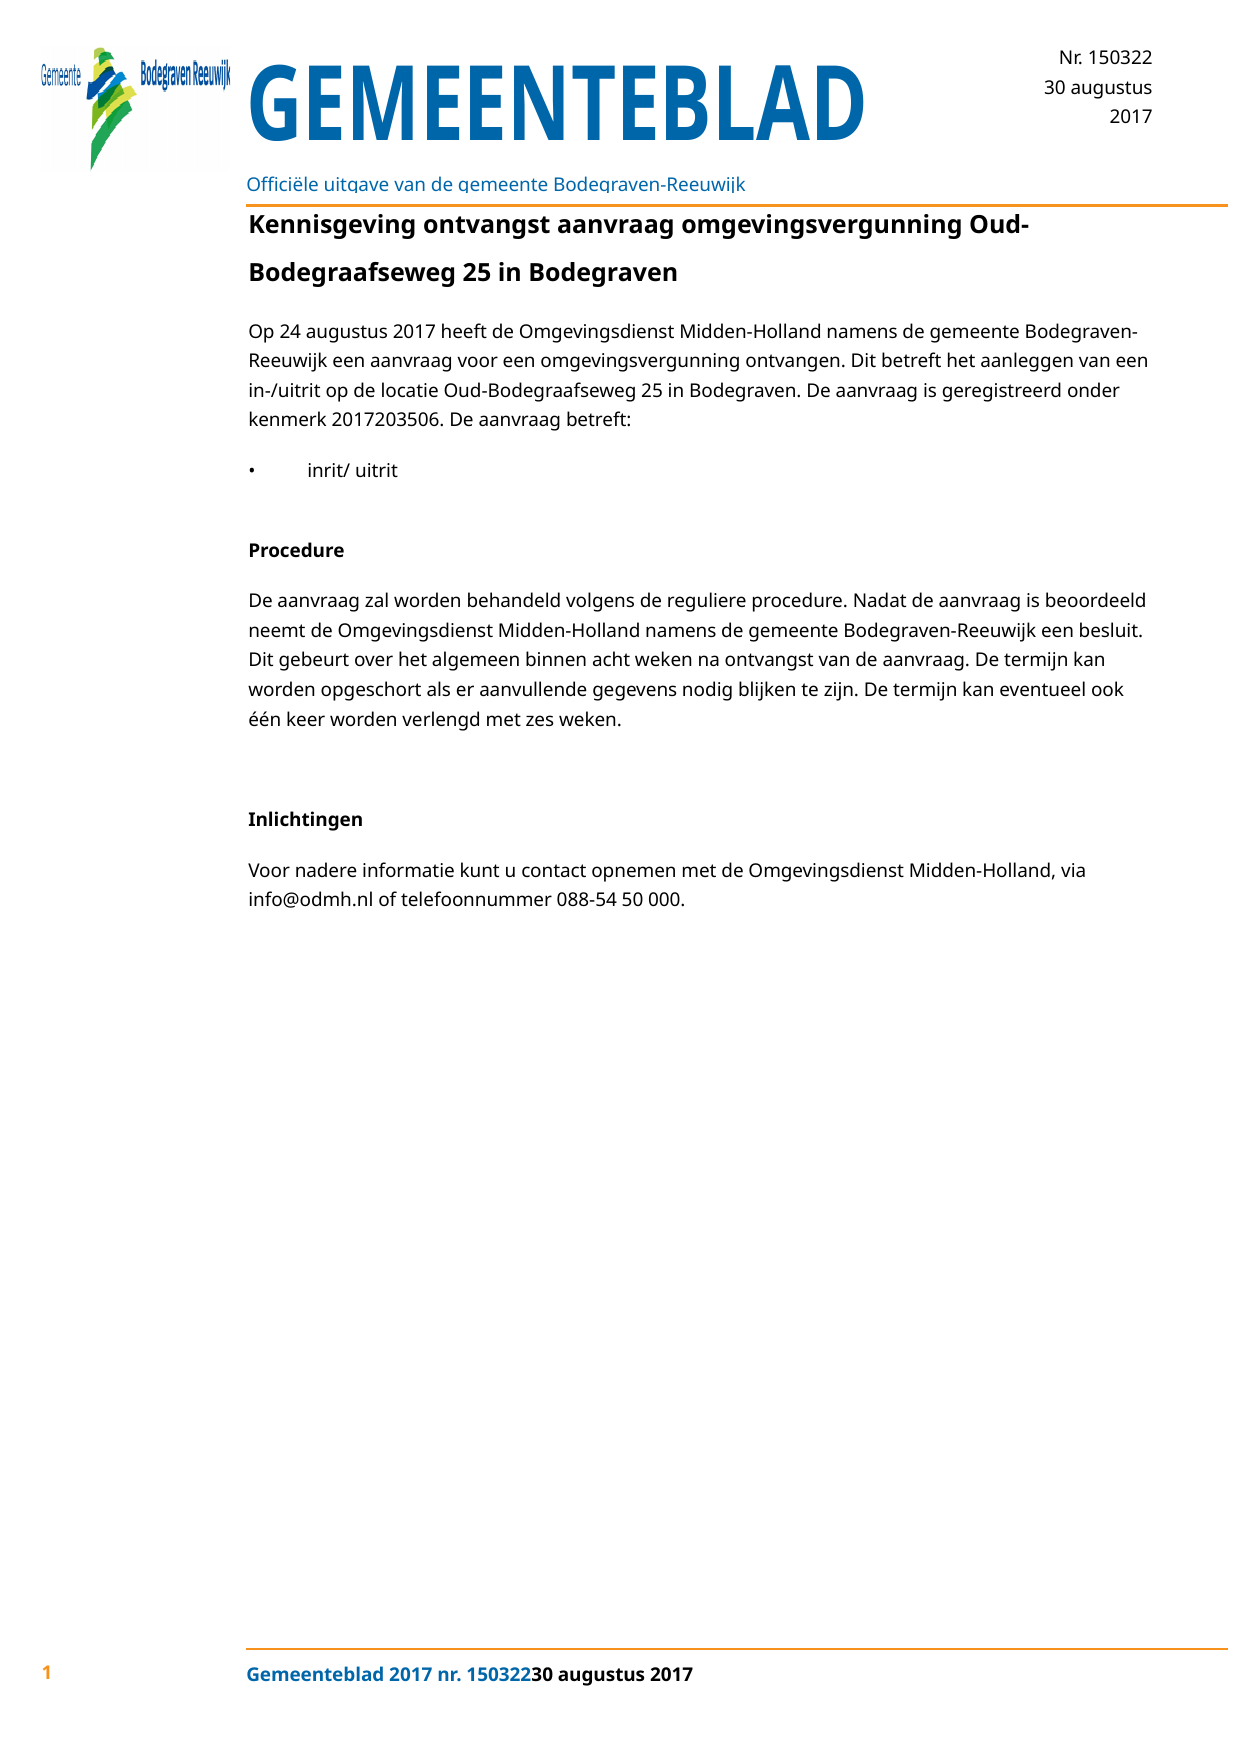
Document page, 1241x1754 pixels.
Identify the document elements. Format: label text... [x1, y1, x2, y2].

text Op 24 augustus 2017 heeft de Omgevingsdienst Midden-Holland namens de gemeente Bodegraven-Reeuwijk een aanvraag voor een omgevingsvergunning ontvangen. Dit betreft het aanleggen van een in-/uitrit op de locatie Oud-Bodegraafseweg 25 in Bodegraven. De aanvraag is geregistreerd onder kenmerk 2017203506. De aanvraag betreft: [248, 318, 1152, 432]
text Kennisgeving ontvangst aanvraag omgevingsvergunning Oud-Bodegraafseweg 25 in Bodegraven [248, 207, 1152, 288]
text Procedure [248, 537, 1152, 563]
picture [41, 47, 231, 172]
text De aanvraag zal worden behandeld volgens de reguliere procedure. Nadat de aanvraag is beoordeeld neemt de Omgevingsdienst Midden-Holland namens de gemeente Bodegraven-Reeuwijk een besluit. Dit gebeurt over het algemeen binnen acht weken na ontvangst van de aanvraag. De termijn kan worden opgeschort als er aanvullende gegevens nodig blijken te zijn. De termijn kan eventueel ook één keer worden verlengd met zes weken. [248, 587, 1152, 732]
text Inlichtingen [248, 807, 1152, 832]
list inrit/ uitrit [248, 457, 1152, 483]
text Voor nadere informatie kunt u contact opnemen met de Omgevingsdienst Midden-Holland, via info@odmh.nl of telefoonnummer 088-54 50 000. [248, 857, 1152, 912]
